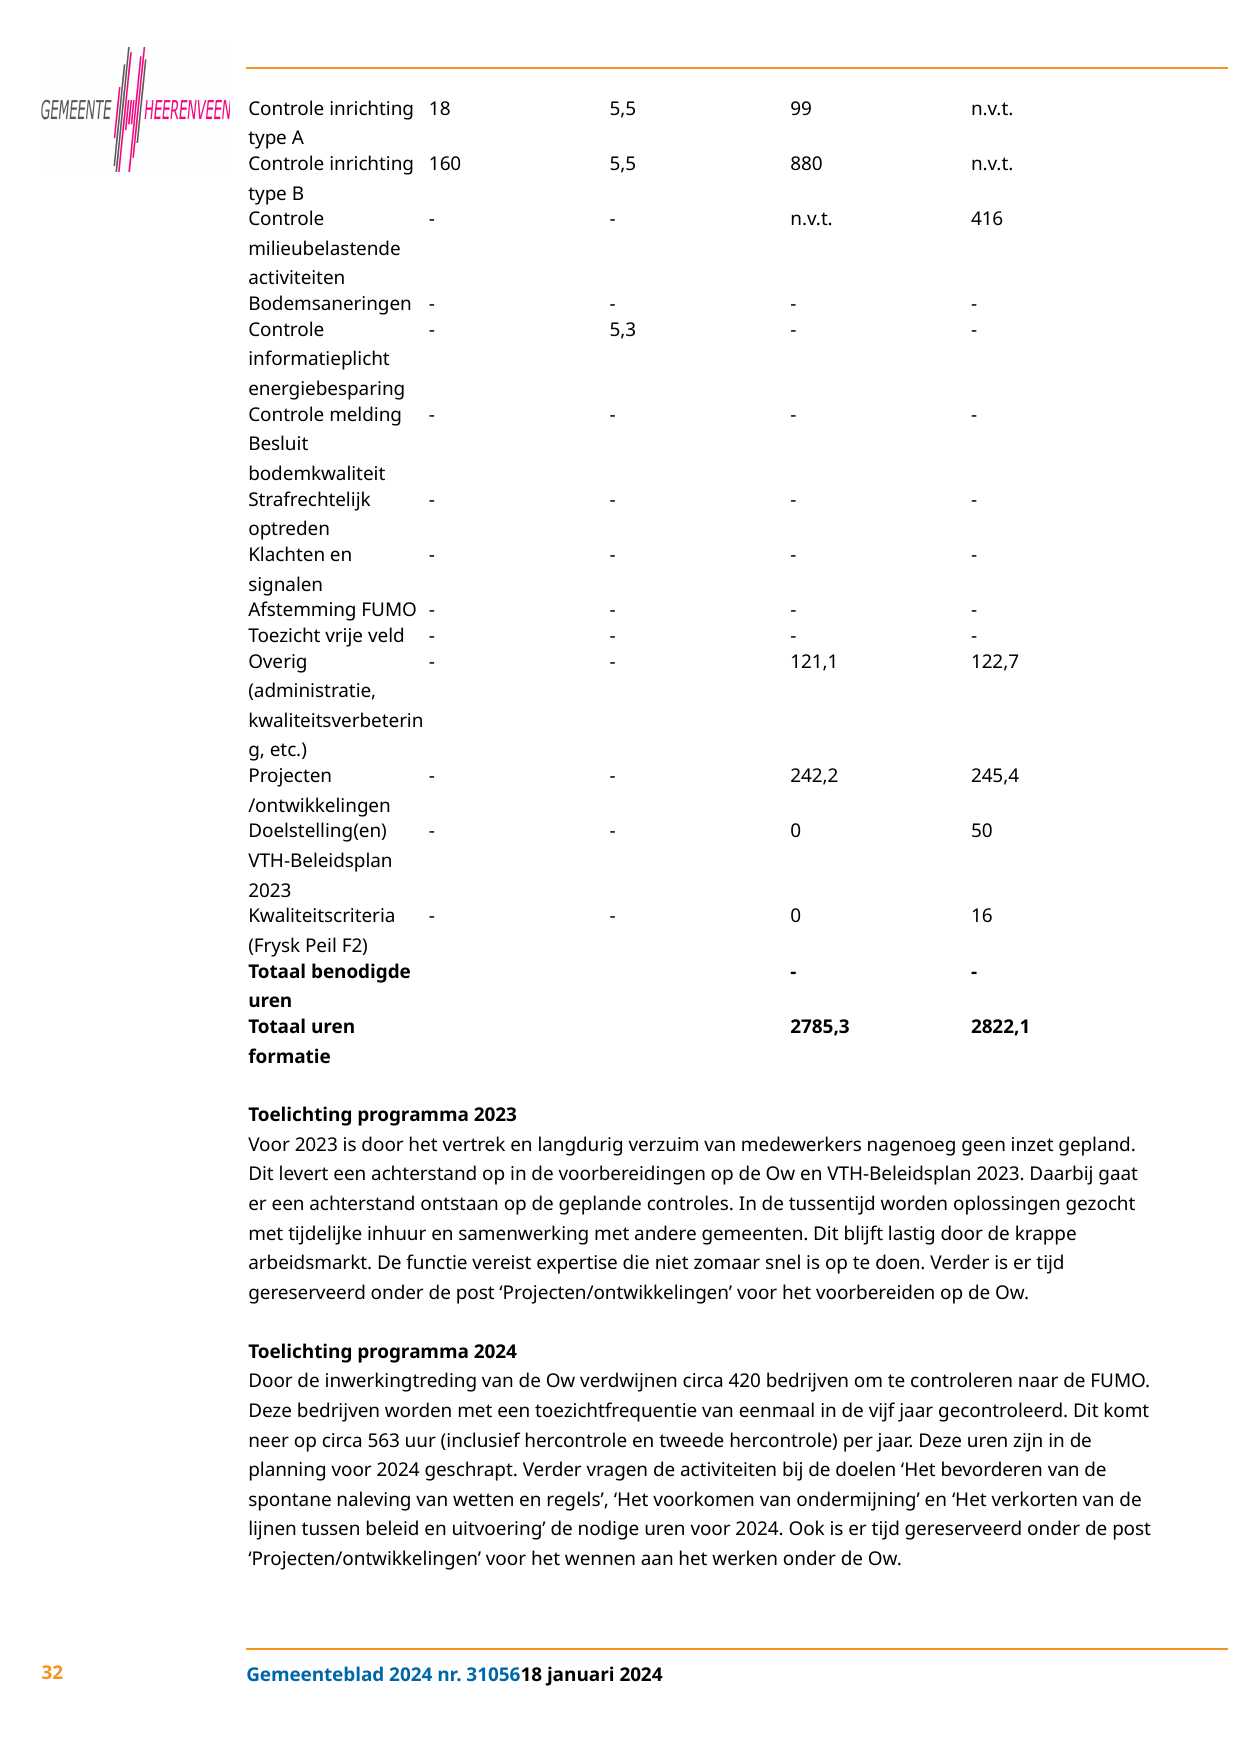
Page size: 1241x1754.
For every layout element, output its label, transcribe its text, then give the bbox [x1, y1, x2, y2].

table_cell - [429, 316, 609, 401]
table_cell - [790, 316, 971, 401]
table_cell Afstemming FUMO [248, 596, 429, 622]
table_cell 121,1 [790, 648, 971, 762]
table_cell - [971, 316, 1152, 401]
table_cell 245,4 [971, 763, 1152, 818]
table_cell Totaal benodigde uren [248, 958, 429, 1013]
table_cell Overig (administratie, kwaliteitsverbetering, etc.) [248, 648, 429, 762]
table_cell 5,3 [609, 316, 790, 401]
table_cell Klachten en signalen [248, 541, 429, 596]
table_cell 50 [971, 818, 1152, 903]
table_cell Toezicht vrije veld [248, 622, 429, 648]
table_cell - [971, 958, 1152, 1013]
text Voor 2023 is door het vertrek en langdurig verzuim van medewerkers nagenoeg geen inzet gepland. Dit levert een achterstand op in de voorbereidingen op de Ow en VTH-Beleidsplan 2023. Daarbij gaat er een achterstand ontstaan op de geplande controles. In de tussentijd worden oplossingen gezocht met tijdelijke inhuur en samenwerking met andere gemeenten. Dit blijft lastig door de krappe arbeidsmarkt. De functie vereist expertise die niet zomaar snel is op te doen. Verder is er tijd gereserveerd onder de post ‘Projecten/ontwikkelingen’ voor het voorbereiden op de Ow. [248, 1131, 1152, 1304]
table_cell 2785,3 [790, 1013, 971, 1068]
table_cell n.v.t. [971, 150, 1152, 205]
table_cell 5,5 [609, 150, 790, 205]
table_cell - [790, 622, 971, 648]
text Toelichting programma 2023 [248, 1101, 1152, 1127]
table_cell - [429, 763, 609, 818]
table_cell - [609, 622, 790, 648]
table_cell [609, 958, 790, 1013]
table_cell - [971, 290, 1152, 316]
table_cell 99 [790, 95, 971, 150]
table_cell Doelstelling(en) VTH-Beleidsplan 2023 [248, 818, 429, 903]
table_cell - [971, 401, 1152, 486]
table_cell - [790, 958, 971, 1013]
table_cell 2822,1 [971, 1013, 1152, 1068]
table_cell - [790, 486, 971, 541]
table_cell Controle milieubelastende activiteiten [248, 205, 429, 290]
table_cell - [429, 622, 609, 648]
table_cell Totaal uren formatie [248, 1013, 429, 1068]
table_cell - [609, 290, 790, 316]
table_cell - [609, 486, 790, 541]
table_cell 5,5 [609, 95, 790, 150]
table_cell - [429, 290, 609, 316]
table_cell - [609, 818, 790, 903]
table_cell - [429, 648, 609, 762]
table_cell 416 [971, 205, 1152, 290]
table_cell 0 [790, 903, 971, 958]
table_cell - [429, 903, 609, 958]
table_cell Strafrechtelijk optreden [248, 486, 429, 541]
table_cell - [790, 596, 971, 622]
table_cell - [429, 486, 609, 541]
table_cell [429, 1013, 609, 1068]
table_cell Bodemsaneringen [248, 290, 429, 316]
table_cell - [609, 541, 790, 596]
table_cell Controle informatieplicht energiebesparing [248, 316, 429, 401]
table_cell - [609, 205, 790, 290]
text Door de inwerkingtreding van de Ow verdwijnen circa 420 bedrijven om te controleren naar de FUMO. Deze bedrijven worden met een toezichtfrequentie van eenmaal in de vijf jaar gecontroleerd. Dit komt neer op circa 563 uur (inclusief hercontrole en tweede hercontrole) per jaar. Deze uren zijn in de planning voor 2024 geschrapt. Verder vragen de activiteiten bij de doelen ‘Het bevorderen van de spontane naleving van wetten en regels’, ‘Het voorkomen van ondermijning’ en ‘Het verkorten van de lijnen tussen beleid en uitvoering’ de nodige uren voor 2024. Ook is er tijd gereserveerd onder de post ‘Projecten/ontwikkelingen’ voor het wennen aan het werken onder de Ow. [248, 1368, 1152, 1571]
table_cell - [609, 648, 790, 762]
table_cell - [609, 903, 790, 958]
table_cell Kwaliteitscriteria (Frysk Peil F2) [248, 903, 429, 958]
table_cell - [429, 596, 609, 622]
table_cell Projecten /ontwikkelingen [248, 763, 429, 818]
table_cell 16 [971, 903, 1152, 958]
table_cell - [790, 290, 971, 316]
table_cell - [790, 401, 971, 486]
table_cell Controle melding Besluit bodemkwaliteit [248, 401, 429, 486]
table_cell 880 [790, 150, 971, 205]
table_cell n.v.t. [971, 95, 1152, 150]
table_cell n.v.t. [790, 205, 971, 290]
table_cell [429, 958, 609, 1013]
table_cell - [429, 401, 609, 486]
table_cell - [609, 763, 790, 818]
table_cell - [971, 622, 1152, 648]
table_cell 242,2 [790, 763, 971, 818]
table_cell 18 [429, 95, 609, 150]
table_cell - [429, 205, 609, 290]
table_cell 122,7 [971, 648, 1152, 762]
table_cell 0 [790, 818, 971, 903]
table_cell - [790, 541, 971, 596]
table_cell 160 [429, 150, 609, 205]
table_cell - [429, 541, 609, 596]
table_cell [609, 1013, 790, 1068]
text Toelichting programma 2024 [248, 1338, 1152, 1364]
table_cell - [429, 818, 609, 903]
table_cell - [609, 401, 790, 486]
table_cell - [971, 596, 1152, 622]
table_cell - [609, 596, 790, 622]
table_cell Controle inrichting type B [248, 150, 429, 205]
table_cell - [971, 541, 1152, 596]
table_cell - [971, 486, 1152, 541]
table_cell Controle inrichting type A [248, 95, 429, 150]
picture [41, 47, 231, 172]
